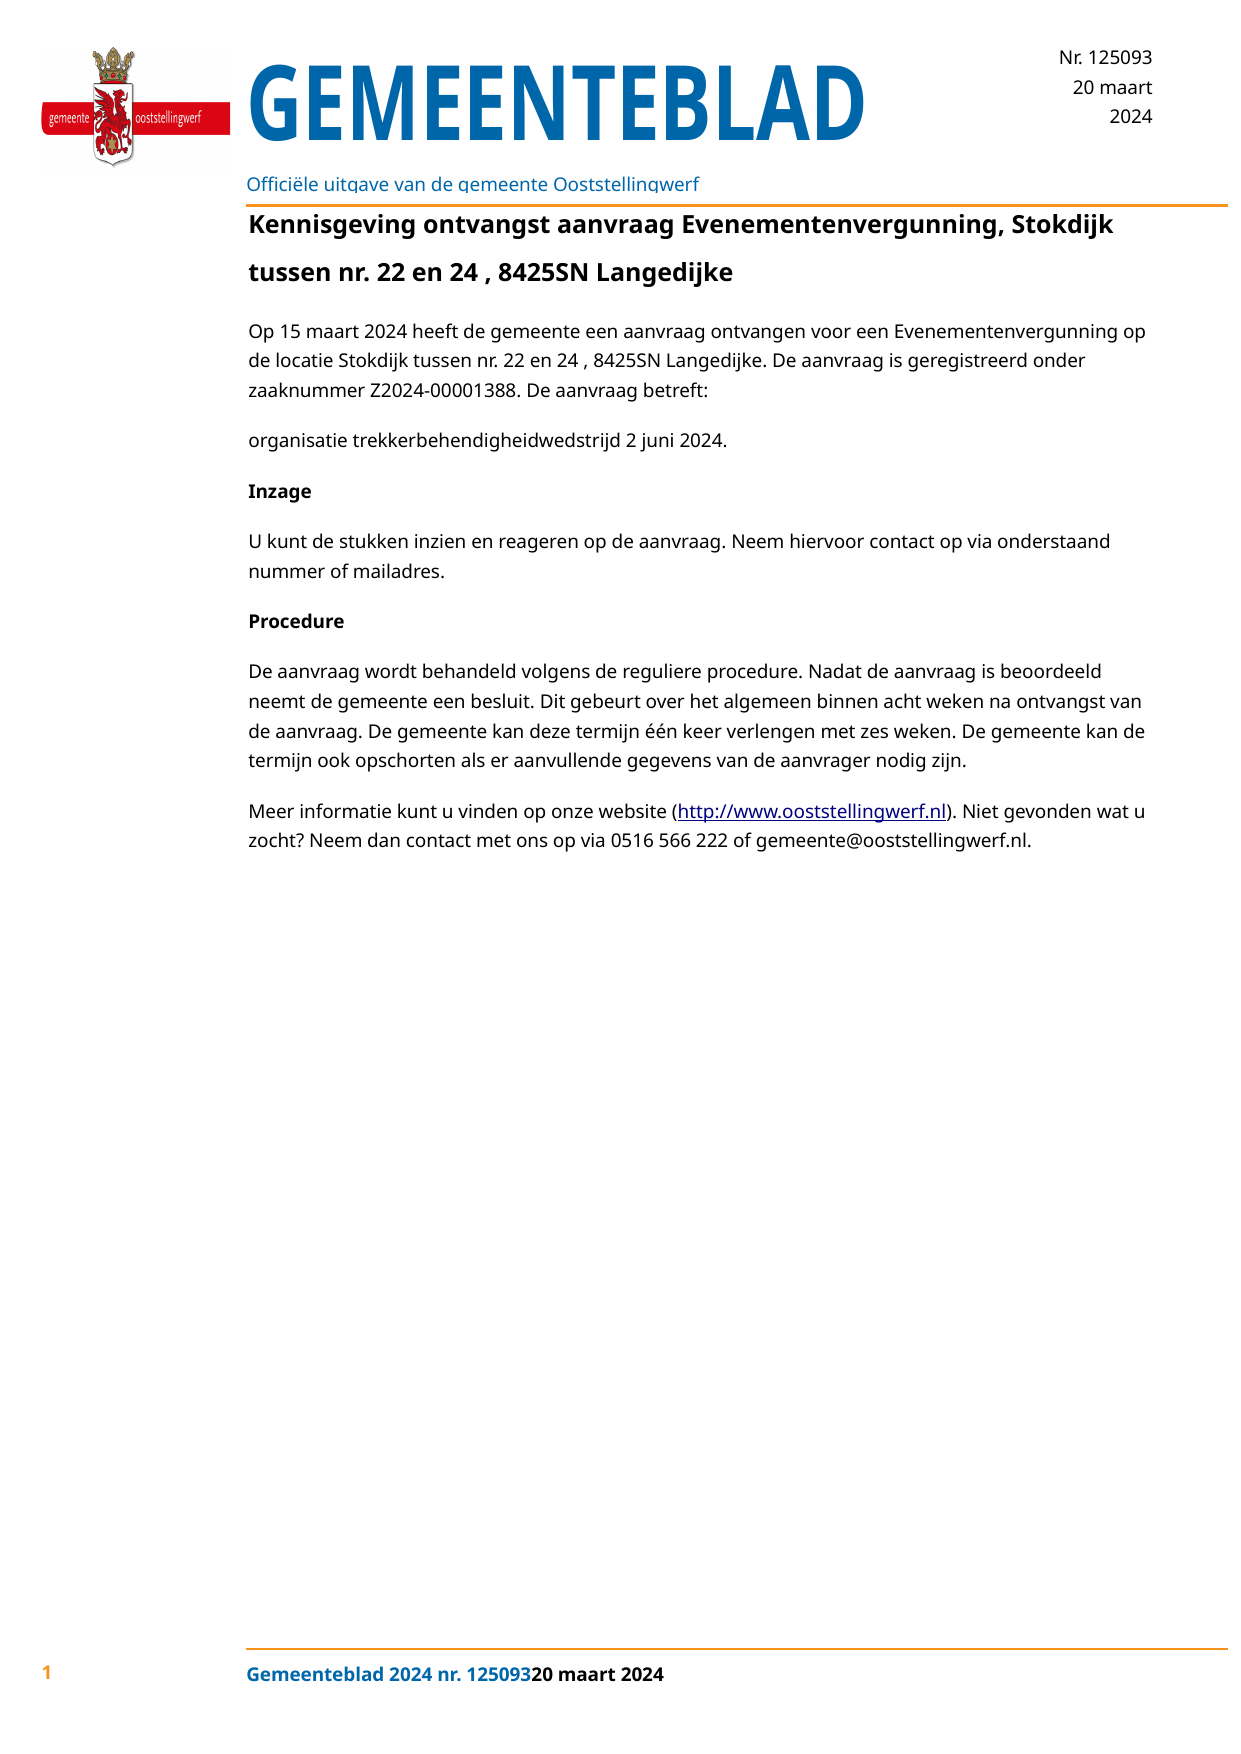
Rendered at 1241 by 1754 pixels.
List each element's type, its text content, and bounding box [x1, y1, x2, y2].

text Meer informatie kunt u vinden op onze website (http://www.ooststellingwerf.nl). Niet gevonden wat u zocht? Neem dan contact met ons op via 0516 566 222 of gemeente@ooststellingwerf.nl. [248, 798, 1152, 853]
text Op 15 maart 2024 heeft de gemeente een aanvraag ontvangen voor een Evenementenvergunning op de locatie Stokdijk tussen nr. 22 en 24 , 8425SN Langedijke. De aanvraag is geregistreerd onder zaaknummer Z2024-00001388. De aanvraag betreft: [248, 318, 1152, 403]
text De aanvraag wordt behandeld volgens de reguliere procedure. Nadat de aanvraag is beoordeeld neemt de gemeente een besluit. Dit gebeurt over het algemeen binnen acht weken na ontvangst van de aanvraag. De gemeente kan deze termijn één keer verlengen met zes weken. De gemeente kan de termijn ook opschorten als er aanvullende gegevens van de aanvrager nodig zijn. [248, 659, 1152, 773]
text U kunt de stukken inzien en reageren op de aanvraag. Neem hiervoor contact op via onderstaand nummer of mailadres. [248, 528, 1152, 584]
text Procedure [248, 608, 1152, 634]
text Inzage [248, 478, 1152, 504]
text organisatie trekkerbehendigheidwedstrijd 2 juni 2024. [248, 427, 1152, 453]
text Kennisgeving ontvangst aanvraag Evenementenvergunning, Stokdijk tussen nr. 22 en 24 , 8425SN Langedijke [248, 207, 1152, 288]
picture [41, 47, 231, 172]
